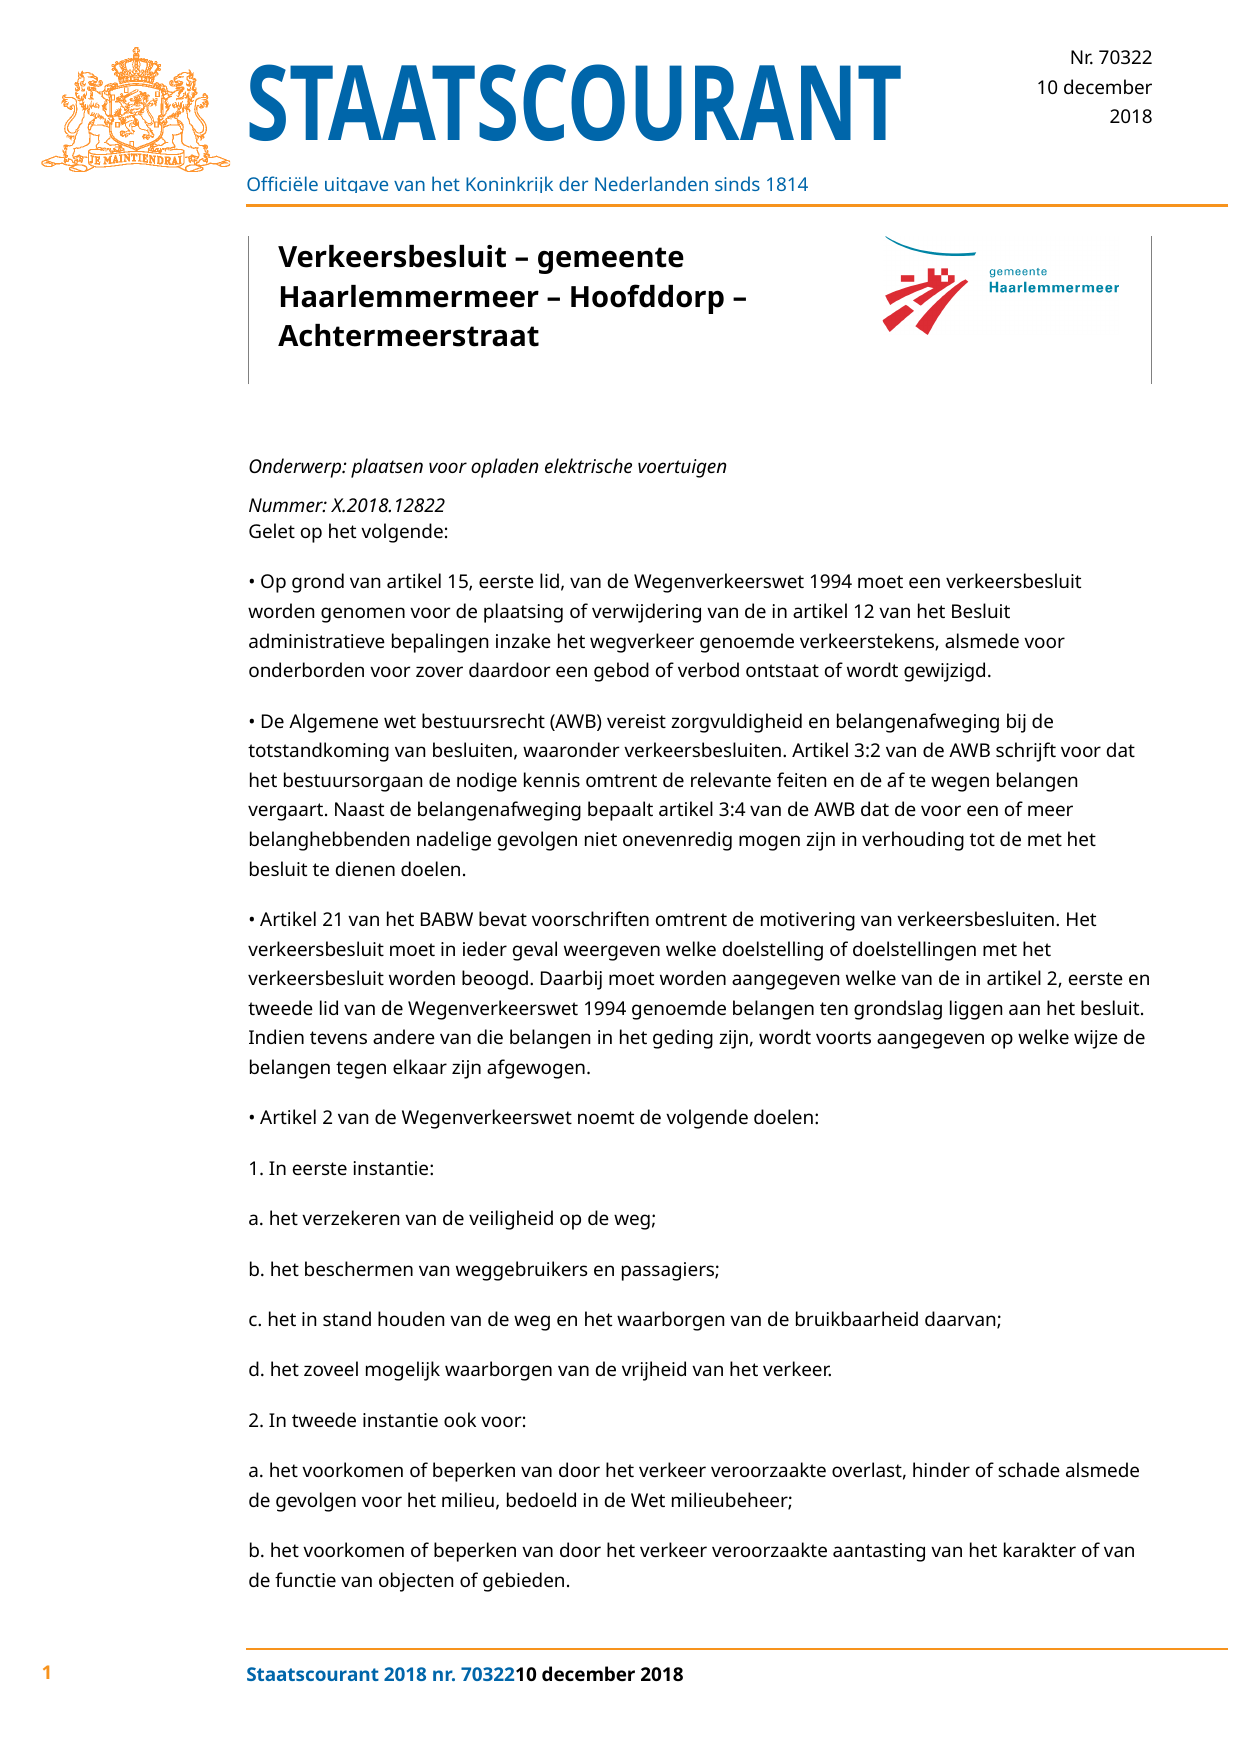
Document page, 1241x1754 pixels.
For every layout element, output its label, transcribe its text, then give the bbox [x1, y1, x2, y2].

text 2. In tweede instantie ook voor: [248, 1407, 1152, 1433]
text 1. In eerste instantie: [248, 1155, 1152, 1181]
text Nummer: X.2018.12822 [248, 492, 1152, 518]
text a. het verzekeren van de veiligheid op de weg; [248, 1205, 1152, 1231]
text b. het voorkomen of beperken van door het verkeer veroorzaakte aantasting van het karakter of van de functie van objecten of gebieden. [248, 1537, 1152, 1593]
picture [882, 236, 1119, 335]
text • Op grond van artikel 15, eerste lid, van de Wegenverkeerswet 1994 moet een verkeersbesluit worden genomen voor de plaatsing of verwijdering van de in artikel 12 van het Besluit administratieve bepalingen inzake het wegverkeer genoemde verkeerstekens, alsmede voor onderborden voor zover daardoor een gebod of verbod ontstaat of wordt gewijzigd. [248, 569, 1152, 683]
text a. het voorkomen of beperken van door het verkeer veroorzaakte overlast, hinder of schade alsmede de gevolgen voor het milieu, bedoeld in de Wet milieubeheer; [248, 1457, 1152, 1513]
table_header Verkeersbesluit – gemeente Haarlemmermeer – Hoofddorp – Achtermeerstraat [249, 236, 850, 384]
text Gelet op het volgende: [248, 518, 1152, 544]
text Onderwerp: plaatsen voor opladen elektrische voertuigen [248, 453, 1152, 479]
table_header [850, 236, 1151, 384]
text • Artikel 2 van de Wegenverkeerswet noemt de volgende doelen: [248, 1104, 1152, 1130]
text • De Algemene wet bestuursrecht (AWB) vereist zorgvuldigheid en belangenafweging bij de totstandkoming van besluiten, waaronder verkeersbesluiten. Artikel 3:2 van de AWB schrijft voor dat het bestuursorgaan de nodige kennis omtrent de relevante feiten en de af te wegen belangen vergaart. Naast de belangenafweging bepaalt artikel 3:4 van de AWB dat de voor een of meer belanghebbenden nadelige gevolgen niet onevenredig mogen zijn in verhouding tot de met het besluit te dienen doelen. [248, 708, 1152, 881]
text b. het beschermen van weggebruikers en passagiers; [248, 1256, 1152, 1281]
text c. het in stand houden van de weg en het waarborgen van de bruikbaarheid daarvan; [248, 1306, 1152, 1332]
picture [41, 47, 231, 172]
text d. het zoveel mogelijk waarborgen van de vrijheid van het verkeer. [248, 1357, 1152, 1382]
text • Artikel 21 van het BABW bevat voorschriften omtrent de motivering van verkeersbesluiten. Het verkeersbesluit moet in ieder geval weergeven welke doelstelling of doelstellingen met het verkeersbesluit worden beoogd. Daarbij moet worden aangegeven welke van de in artikel 2, eerste en tweede lid van de Wegenverkeerswet 1994 genoemde belangen ten grondslag liggen aan het besluit. Indien tevens andere van die belangen in het geding zijn, wordt voorts aangegeven op welke wijze de belangen tegen elkaar zijn afgewogen. [248, 906, 1152, 1080]
